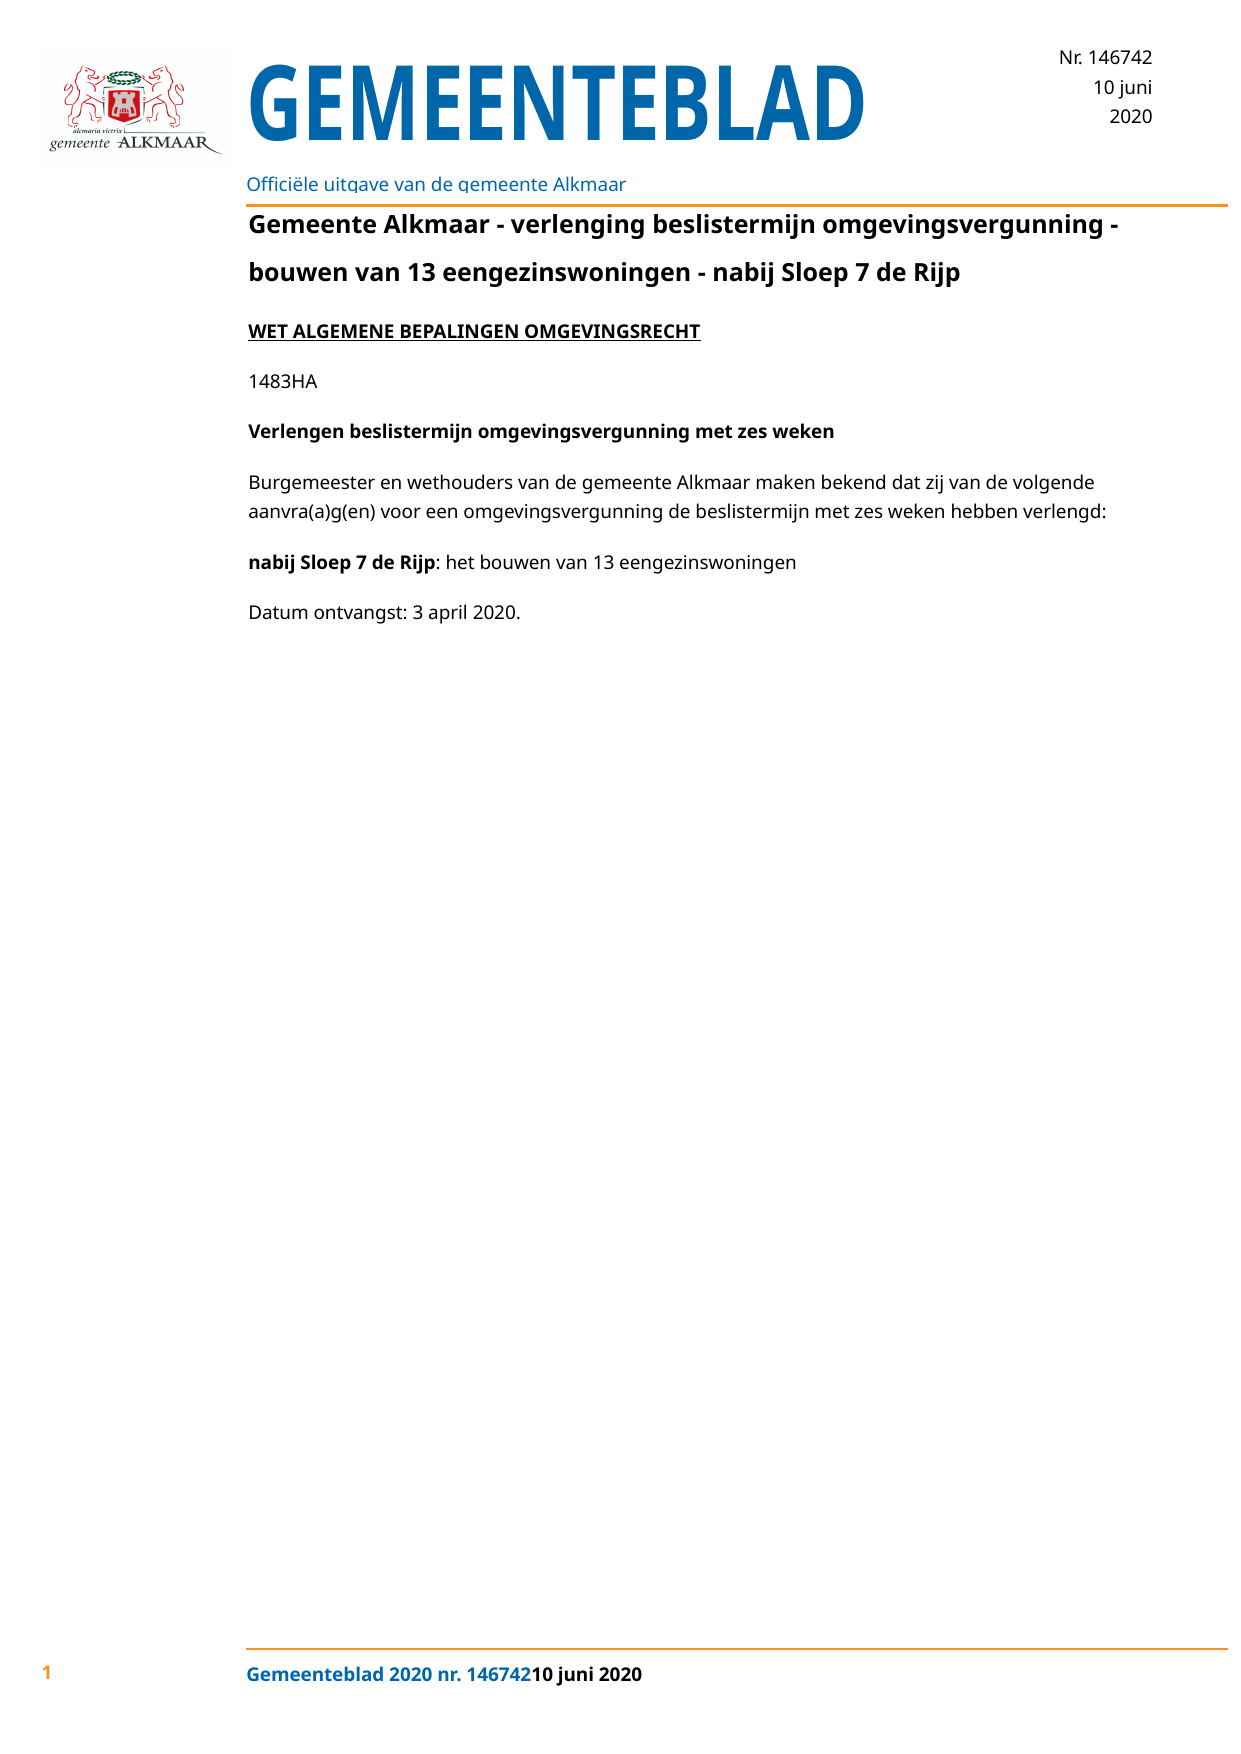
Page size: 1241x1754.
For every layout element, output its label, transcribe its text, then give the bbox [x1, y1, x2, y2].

text Verlengen beslistermijn omgevingsvergunning met zes weken [248, 419, 1152, 444]
picture [41, 47, 231, 172]
text Burgemeester en wethouders van de gemeente Alkmaar maken bekend dat zij van de volgende aanvra(a)g(en) voor een omgevingsvergunning de beslistermijn met zes weken hebben verlengd: [248, 469, 1152, 524]
text 1483HA [248, 368, 1152, 394]
text Gemeente Alkmaar - verlenging beslistermijn omgevingsvergunning - bouwen van 13 eengezinswoningen - nabij Sloep 7 de Rijp [248, 207, 1152, 288]
text WET ALGEMENE BEPALINGEN OMGEVINGSRECHT [248, 318, 1152, 344]
text Datum ontvangst: 3 april 2020. [248, 599, 1152, 625]
text nabij Sloep 7 de Rijp: het bouwen van 13 eengezinswoningen [248, 549, 1152, 575]
